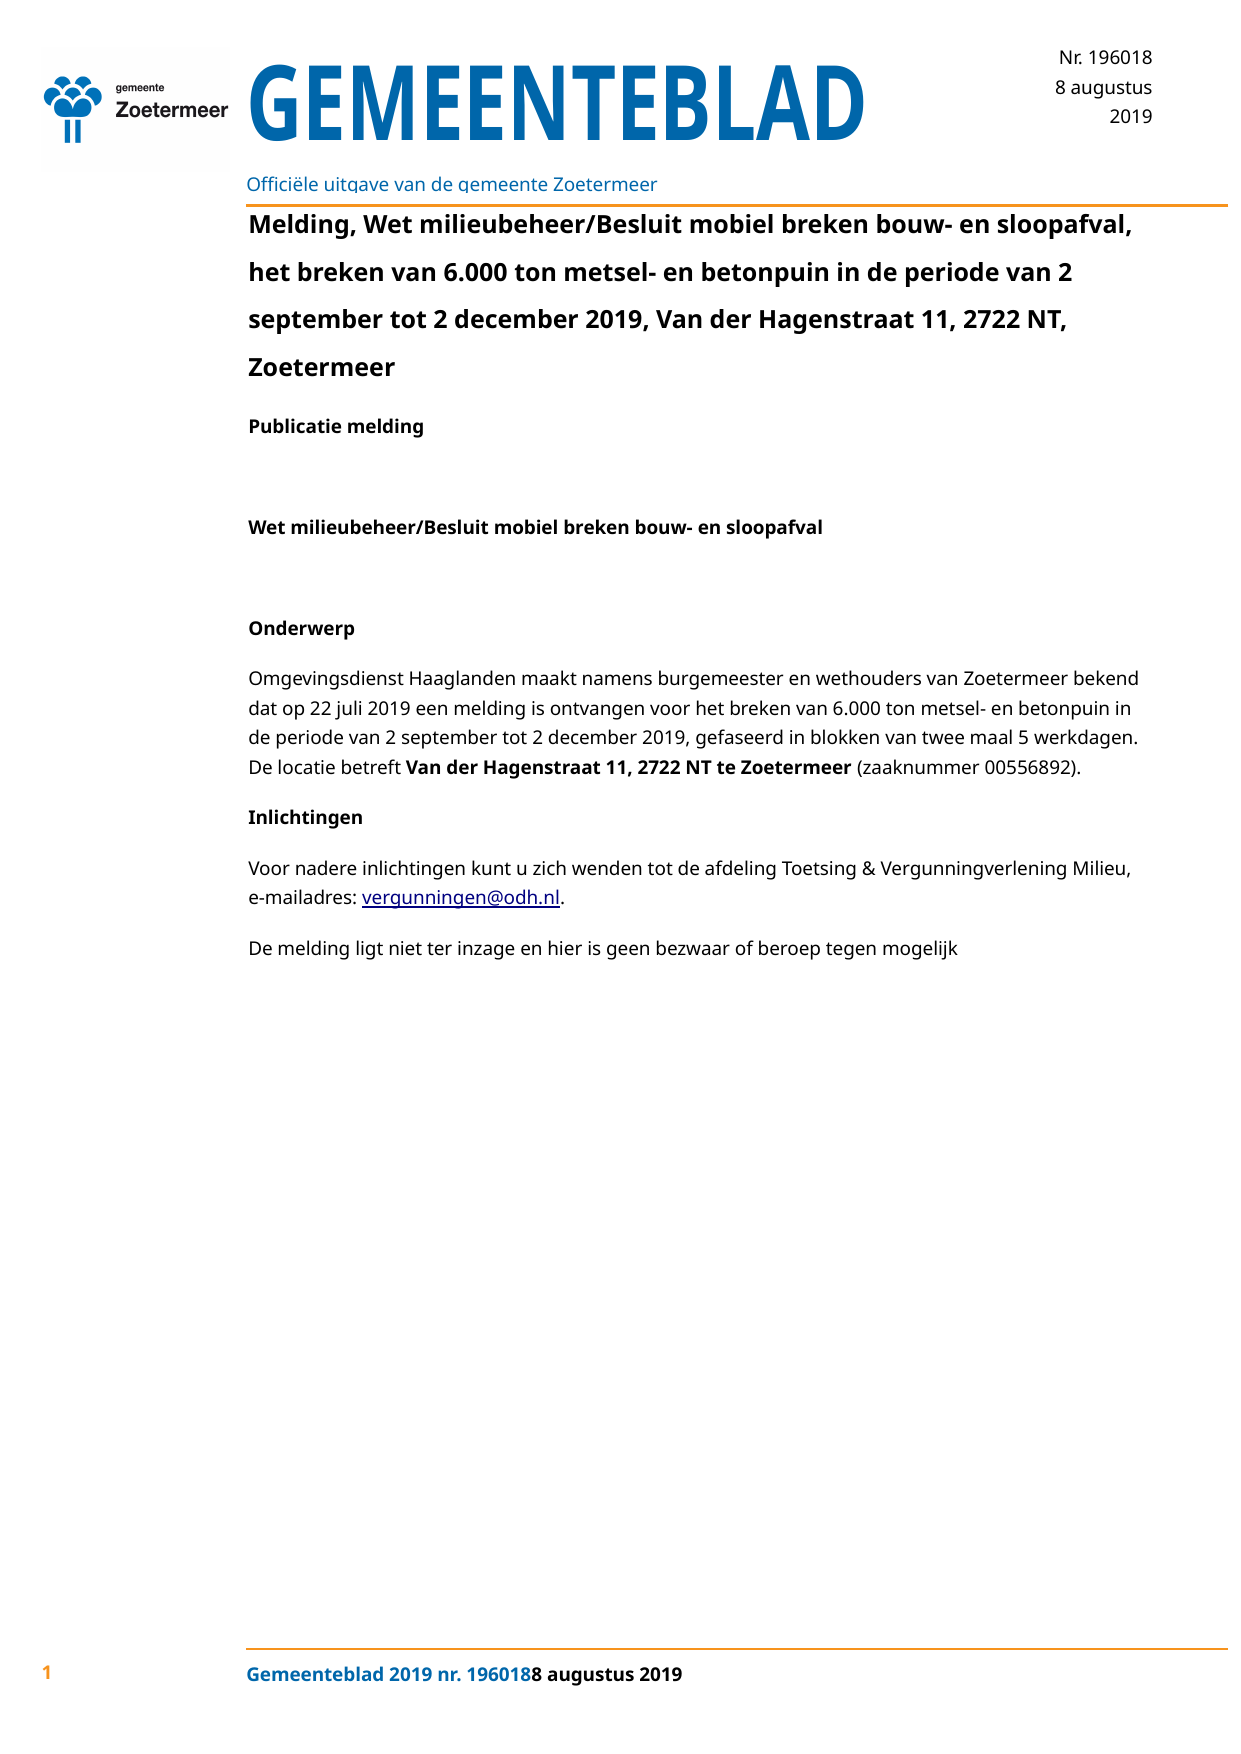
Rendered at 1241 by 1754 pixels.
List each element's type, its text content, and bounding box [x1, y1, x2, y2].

text Inlichtingen [248, 804, 1152, 830]
text Onderwerp [248, 615, 1152, 641]
text De melding ligt niet ter inzage en hier is geen bezwaar of beroep tegen mogelijk [248, 935, 1152, 961]
text Publicatie melding [248, 413, 1152, 439]
text Voor nadere inlichtingen kunt u zich wenden tot de afdeling Toetsing & Vergunningverlening Milieu, e-mailadres: vergunningen@odh.nl. [248, 855, 1152, 910]
text Wet milieubeheer/Besluit mobiel breken bouw- en sloopafval [248, 514, 1152, 540]
picture [41, 47, 231, 172]
text Melding, Wet milieubeheer/Besluit mobiel breken bouw- en sloopafval, het breken van 6.000 ton metsel- en betonpuin in de periode van 2 september tot 2 december 2019, Van der Hagenstraat 11, 2722 NT, Zoetermeer [248, 207, 1152, 384]
text Omgevingsdienst Haaglanden maakt namens burgemeester en wethouders van Zoetermeer bekend dat op 22 juli 2019 een melding is ontvangen voor het breken van 6.000 ton metsel- en betonpuin in de periode van 2 september tot 2 december 2019, gefaseerd in blokken van twee maal 5 werkdagen. De locatie betreft Van der Hagenstraat 11, 2722 NT te Zoetermeer (zaaknummer 00556892). [248, 665, 1152, 780]
